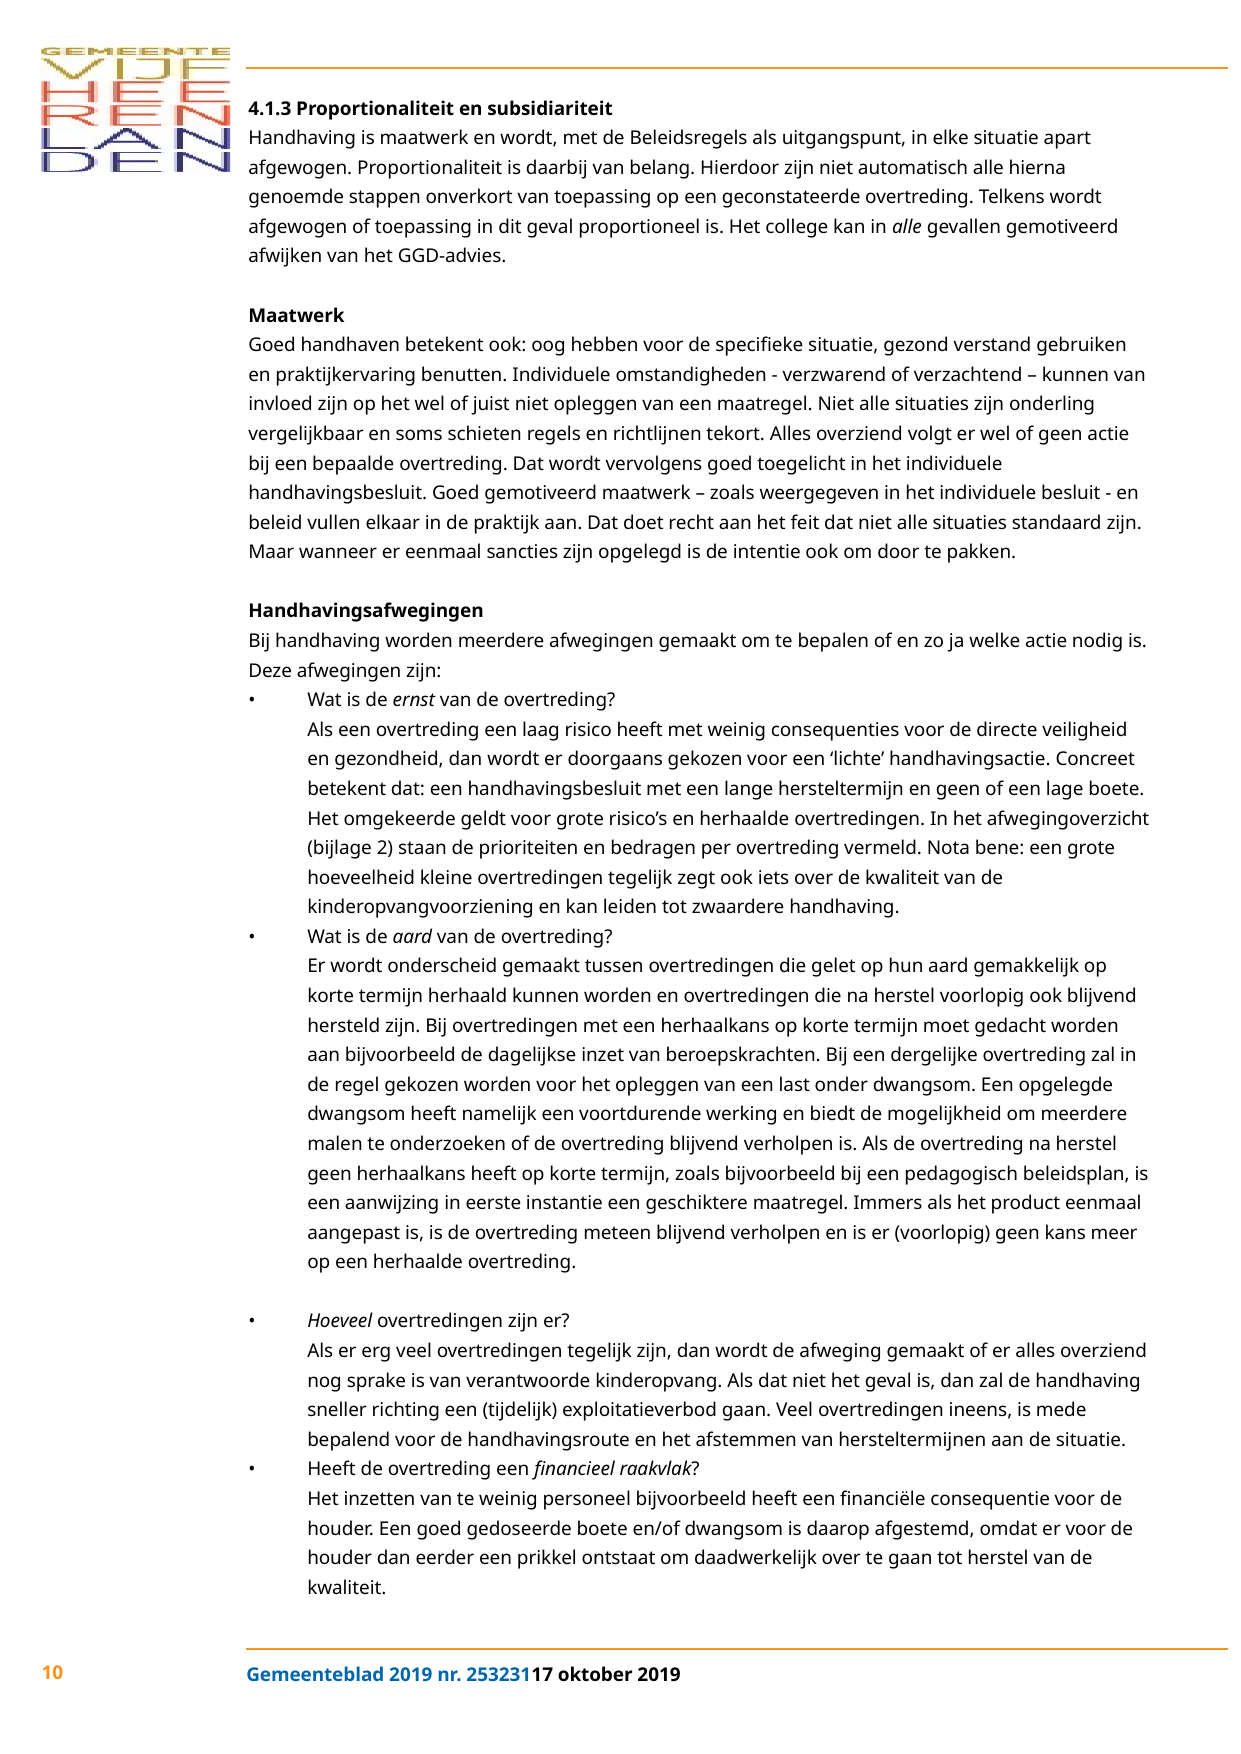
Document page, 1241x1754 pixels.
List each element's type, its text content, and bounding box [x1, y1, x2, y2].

text Handhaving is maatwerk en wordt, met de Beleidsregels als uitgangspunt, in elke situatie apart afgewogen. Proportionaliteit is daarbij van belang. Hierdoor zijn niet automatisch alle hierna genoemde stappen onverkort van toepassing op een geconstateerde overtreding. Telkens wordt afgewogen of toepassing in dit geval proportioneel is. Het college kan in alle gevallen gemotiveerd afwijken van het GGD-advies. [248, 124, 1152, 268]
list Het inzetten van te weinig personeel bijvoorbeeld heeft een financiële consequentie voor de houder. Een goed gedoseerde boete en/of dwangsom is daarop afgestemd, omdat er voor de houder dan eerder een prikkel ontstaat om daadwerkelijk over te gaan tot herstel van de kwaliteit. [248, 1485, 1152, 1600]
list Er wordt onderscheid gemaakt tussen overtredingen die gelet op hun aard gemakkelijk op korte termijn herhaald kunnen worden en overtredingen die na herstel voorlopig ook blijvend hersteld zijn. Bij overtredingen met een herhaalkans op korte termijn moet gedacht worden aan bijvoorbeeld de dagelijkse inzet van beroepskrachten. Bij een dergelijke overtreding zal in de regel gekozen worden voor het opleggen van een last onder dwangsom. Een opgelegde dwangsom heeft namelijk een voortdurende werking en biedt de mogelijkheid om meerdere malen te onderzoeken of de overtreding blijvend verholpen is. Als de overtreding na herstel geen herhaalkans heeft op korte termijn, zoals bijvoorbeeld bij een pedagogisch beleidsplan, is een aanwijzing in eerste instantie een geschiktere maatregel. Immers als het product eenmaal aangepast is, is de overtreding meteen blijvend verholpen en is er (voorlopig) geen kans meer op een herhaalde overtreding. [248, 953, 1152, 1274]
list Heeft de overtreding een financieel raakvlak? [248, 1456, 1152, 1481]
list Wat is de aard van de overtreding? [248, 923, 1152, 949]
text 4.1.3 Proportionaliteit en subsidiariteit [248, 95, 1152, 121]
list Hoeveel overtredingen zijn er? [248, 1308, 1152, 1333]
text Bij handhaving worden meerdere afwegingen gemaakt om te bepalen of en zo ja welke actie nodig is. Deze afwegingen zijn: [248, 627, 1152, 683]
picture [41, 47, 231, 172]
text Goed handhaven betekent ook: oog hebben voor de specifieke situatie, gezond verstand gebruiken en praktijkervaring benutten. Individuele omstandigheden - verzwarend of verzachtend – kunnen van invloed zijn op het wel of juist niet opleggen van een maatregel. Niet alle situaties zijn onderling vergelijkbaar en soms schieten regels en richtlijnen tekort. Alles overziend volgt er wel of geen actie bij een bepaalde overtreding. Dat wordt vervolgens goed toegelicht in het individuele handhavingsbesluit. Goed gemotiveerd maatwerk – zoals weergegeven in het individuele besluit - en beleid vullen elkaar in de praktijk aan. Dat doet recht aan het feit dat niet alle situaties standaard zijn. Maar wanneer er eenmaal sancties zijn opgelegd is de intentie ook om door te pakken. [248, 331, 1152, 564]
list Als een overtreding een laag risico heeft met weinig consequenties voor de directe veiligheid en gezondheid, dan wordt er doorgaans gekozen voor een ‘lichte’ handhavingsactie. Concreet betekent dat: een handhavingsbesluit met een lange hersteltermijn en geen of een lage boete. Het omgekeerde geldt voor grote risico’s en herhaalde overtredingen. In het afwegingoverzicht (bijlage 2) staan de prioriteiten en bedragen per overtreding vermeld. Nota bene: een grote hoeveelheid kleine overtredingen tegelijk zegt ook iets over de kwaliteit van de kinderopvangvoorziening en kan leiden tot zwaardere handhaving. [248, 716, 1152, 919]
list Wat is de ernst van de overtreding? [248, 686, 1152, 712]
list Als er erg veel overtredingen tegelijk zijn, dan wordt de afweging gemaakt of er alles overziend nog sprake is van verantwoorde kinderopvang. Als dat niet het geval is, dan zal de handhaving sneller richting een (tijdelijk) exploitatieverbod gaan. Veel overtredingen ineens, is mede bepalend voor de handhavingsroute en het afstemmen van hersteltermijnen aan de situatie. [248, 1337, 1152, 1452]
text Maatwerk [248, 302, 1152, 328]
text Handhavingsafwegingen [248, 598, 1152, 623]
